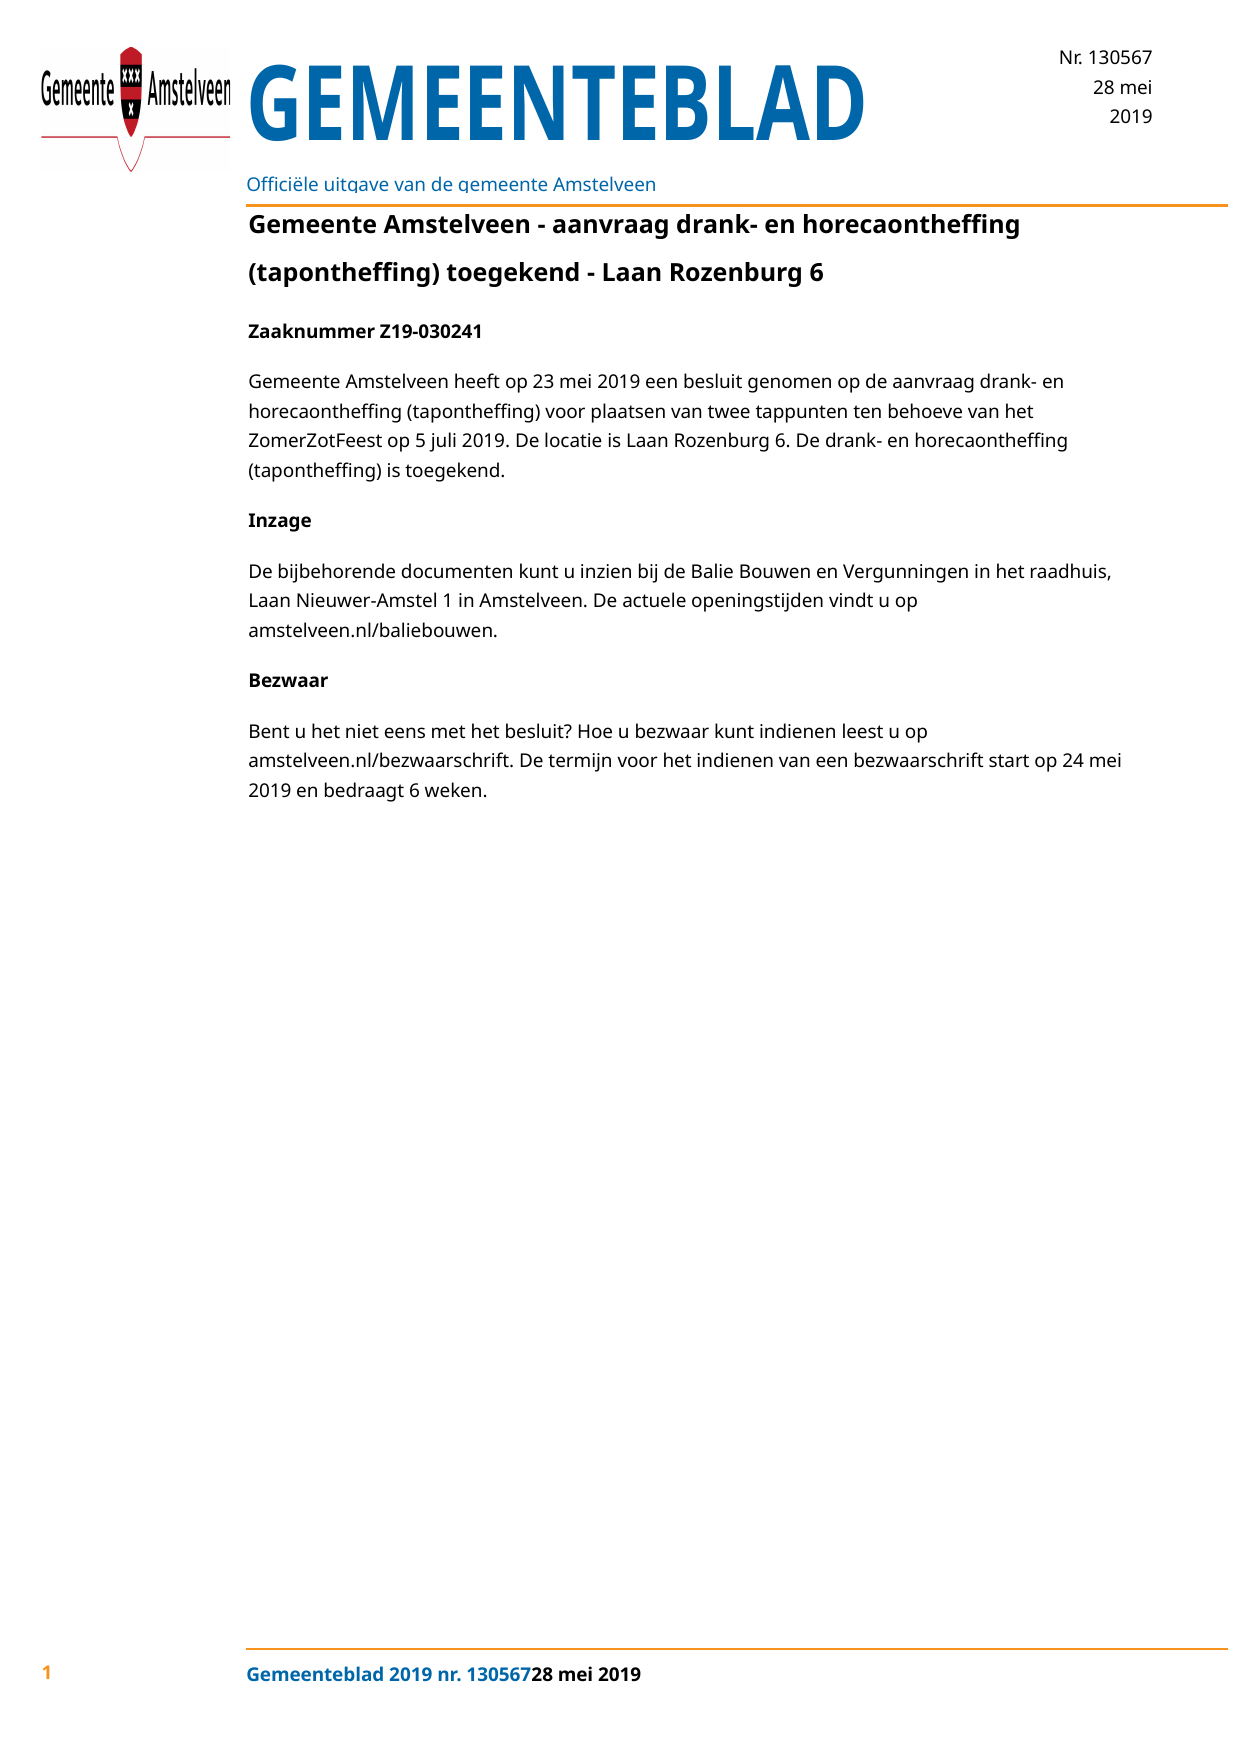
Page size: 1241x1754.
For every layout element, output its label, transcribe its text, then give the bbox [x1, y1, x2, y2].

text De bijbehorende documenten kunt u inzien bij de Balie Bouwen en Vergunningen in het raadhuis, Laan Nieuwer-Amstel 1 in Amstelveen. De actuele openingstijden vindt u op amstelveen.nl/baliebouwen. [248, 558, 1152, 643]
text Gemeente Amstelveen heeft op 23 mei 2019 een besluit genomen op de aanvraag drank- en horecaontheffing (tapontheffing) voor plaatsen van twee tappunten ten behoeve van het ZomerZotFeest op 5 juli 2019. De locatie is Laan Rozenburg 6. De drank- en horecaontheffing (tapontheffing) is toegekend. [248, 368, 1152, 483]
picture [41, 47, 231, 172]
text Zaaknummer Z19-030241 [248, 318, 1152, 344]
text Bent u het niet eens met het besluit? Hoe u bezwaar kunt indienen leest u op amstelveen.nl/bezwaarschrift. De termijn voor het indienen van een bezwaarschrift start op 24 mei 2019 en bedraagt 6 weken. [248, 718, 1152, 803]
text Inzage [248, 507, 1152, 533]
text Bezwaar [248, 667, 1152, 693]
text Gemeente Amstelveen - aanvraag drank- en horecaontheffing (tapontheffing) toegekend - Laan Rozenburg 6 [248, 207, 1152, 288]
